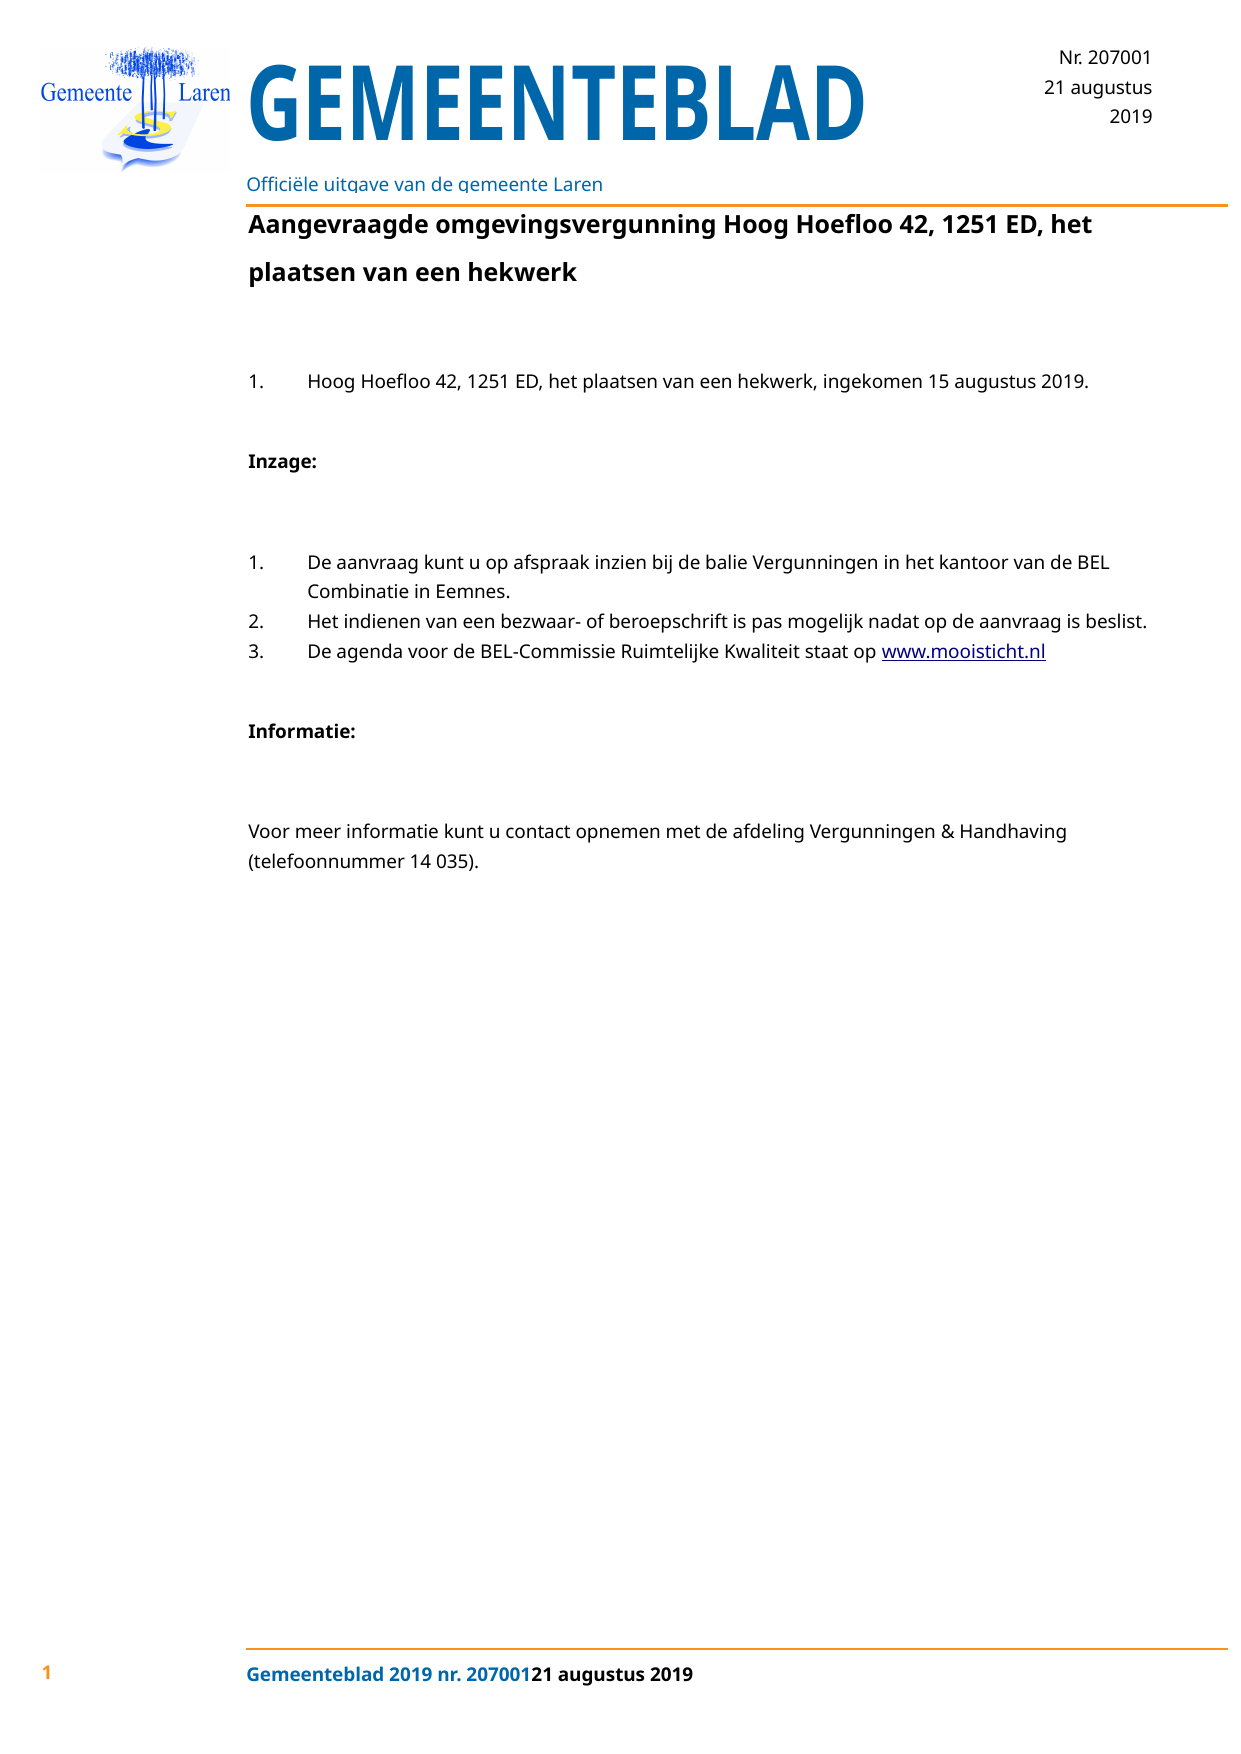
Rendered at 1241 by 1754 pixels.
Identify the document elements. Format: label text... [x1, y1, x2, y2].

text Informatie: [248, 718, 1152, 744]
list Hoog Hoefloo 42, 1251 ED, het plaatsen van een hekwerk, ingekomen 15 augustus 2019. [248, 368, 1152, 394]
list De agenda voor de BEL-Commissie Ruimtelijke Kwaliteit staat op www.mooisticht.nl [248, 638, 1152, 664]
text Inzage: [248, 448, 1152, 474]
text Aangevraagde omgevingsvergunning Hoog Hoefloo 42, 1251 ED, het plaatsen van een hekwerk [248, 207, 1152, 288]
list De aanvraag kunt u op afspraak inzien bij de balie Vergunningen in het kantoor van de BEL Combinatie in Eemnes. [248, 549, 1152, 604]
text Voor meer informatie kunt u contact opnemen met de afdeling Vergunningen & Handhaving (telefoonnummer 14 035). [248, 819, 1152, 874]
picture [41, 47, 231, 172]
list Het indienen van een bezwaar- of beroepschrift is pas mogelijk nadat op de aanvraag is beslist. [248, 608, 1152, 634]
